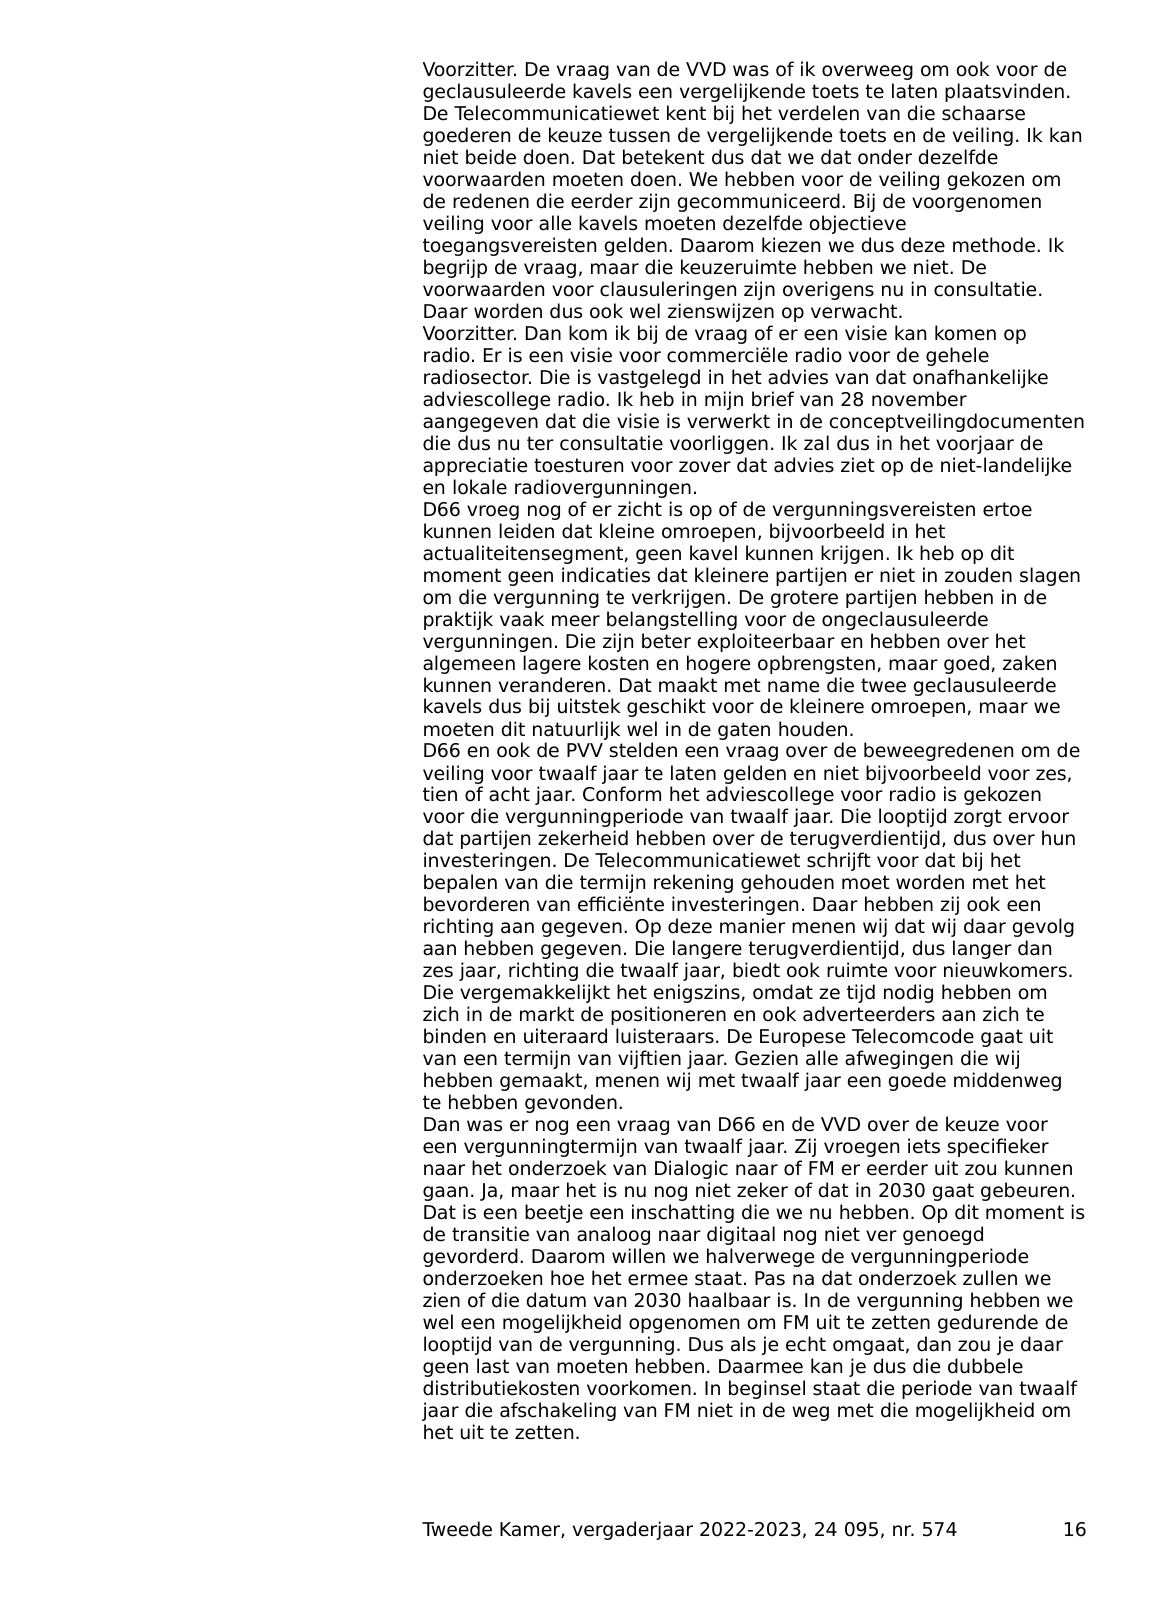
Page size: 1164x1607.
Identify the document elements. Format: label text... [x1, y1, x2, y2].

text Voorzitter. De vraag van de VVD was of ik overweeg om ook voor de geclausuleerde kavels een vergelijkende toets te laten plaatsvinden. De Telecommunicatiewet kent bij het verdelen van die schaarse goederen de keuze tussen de vergelijkende toets en de veiling. Ik kan niet beide doen. Dat betekent dus dat we dat onder dezelfde voorwaarden moeten doen. We hebben voor de veiling gekozen om de redenen die eerder zijn gecommuniceerd. Bij de voorgenomen veiling voor alle kavels moeten dezelfde objectieve toegangsvereisten gelden. Daarom kiezen we dus deze methode. Ik begrijp de vraag, maar die keuzeruimte hebben we niet. De voorwaarden voor clausuleringen zijn overigens nu in consultatie. Daar worden dus ook wel zienswijzen op verwacht. [422, 59, 1087, 323]
text Voorzitter. Dan kom ik bij de vraag of er een visie kan komen op radio. Er is een visie voor commerciële radio voor de gehele radiosector. Die is vastgelegd in het advies van dat onafhankelijke adviescollege radio. Ik heb in mijn brief van 28 november aangegeven dat die visie is verwerkt in de conceptveilingdocumenten die dus nu ter consultatie voorliggen. Ik zal dus in het voorjaar de appreciatie toesturen voor zover dat advies ziet op de niet-landelijke en lokale radiovergunningen. [422, 323, 1087, 499]
text D66 vroeg nog of er zicht is op of de vergunningsvereisten ertoe kunnen leiden dat kleine omroepen, bijvoorbeeld in het actualiteitensegment, geen kavel kunnen krijgen. Ik heb op dit moment geen indicaties dat kleinere partijen er niet in zouden slagen om die vergunning te verkrijgen. De grotere partijen hebben in de praktijk vaak meer belangstelling voor de ongeclausuleerde vergunningen. Die zijn beter exploiteerbaar en hebben over het algemeen lagere kosten en hogere opbrengsten, maar goed, zaken kunnen veranderen. Dat maakt met name die twee geclausuleerde kavels dus bij uitstek geschikt voor de kleinere omroepen, maar we moeten dit natuurlijk wel in de gaten houden. [422, 499, 1087, 740]
text D66 en ook de PVV stelden een vraag over de beweegredenen om de veiling voor twaalf jaar te laten gelden en niet bijvoorbeeld voor zes, tien of acht jaar. Conform het adviescollege voor radio is gekozen voor die vergunningperiode van twaalf jaar. Die looptijd zorgt ervoor dat partijen zekerheid hebben over de terugverdientijd, dus over hun investeringen. De Telecommunicatiewet schrijft voor dat bij het bepalen van die termijn rekening gehouden moet worden met het bevorderen van efficiënte investeringen. Daar hebben zij ook een richting aan gegeven. Op deze manier menen wij dat wij daar gevolg aan hebben gegeven. Die langere terugverdientijd, dus langer dan zes jaar, richting die twaalf jaar, biedt ook ruimte voor nieuwkomers. Die vergemakkelijkt het enigszins, omdat ze tijd nodig hebben om zich in de markt de positioneren en ook adverteerders aan zich te binden en uiteraard luisteraars. De Europese Telecomcode gaat uit van een termijn van vijftien jaar. Gezien alle afwegingen die wij hebben gemaakt, menen wij met twaalf jaar een goede middenweg te hebben gevonden. [422, 740, 1087, 1114]
text Dan was er nog een vraag van D66 en de VVD over de keuze voor een vergunningtermijn van twaalf jaar. Zij vroegen iets specifieker naar het onderzoek van Dialogic naar of FM er eerder uit zou kunnen gaan. Ja, maar het is nu nog niet zeker of dat in 2030 gaat gebeuren. Dat is een beetje een inschatting die we nu hebben. Op dit moment is de transitie van analoog naar digitaal nog niet ver genoegd gevorderd. Daarom willen we halverwege de vergunningperiode onderzoeken hoe het ermee staat. Pas na dat onderzoek zullen we zien of die datum van 2030 haalbaar is. In de vergunning hebben we wel een mogelijkheid opgenomen om FM uit te zetten gedurende de looptijd van de vergunning. Dus als je echt omgaat, dan zou je daar geen last van moeten hebben. Daarmee kan je dus die dubbele distributiekosten voorkomen. In beginsel staat die periode van twaalf jaar die afschakeling van FM niet in de weg met die mogelijkheid om het uit te zetten. [422, 1114, 1087, 1444]
